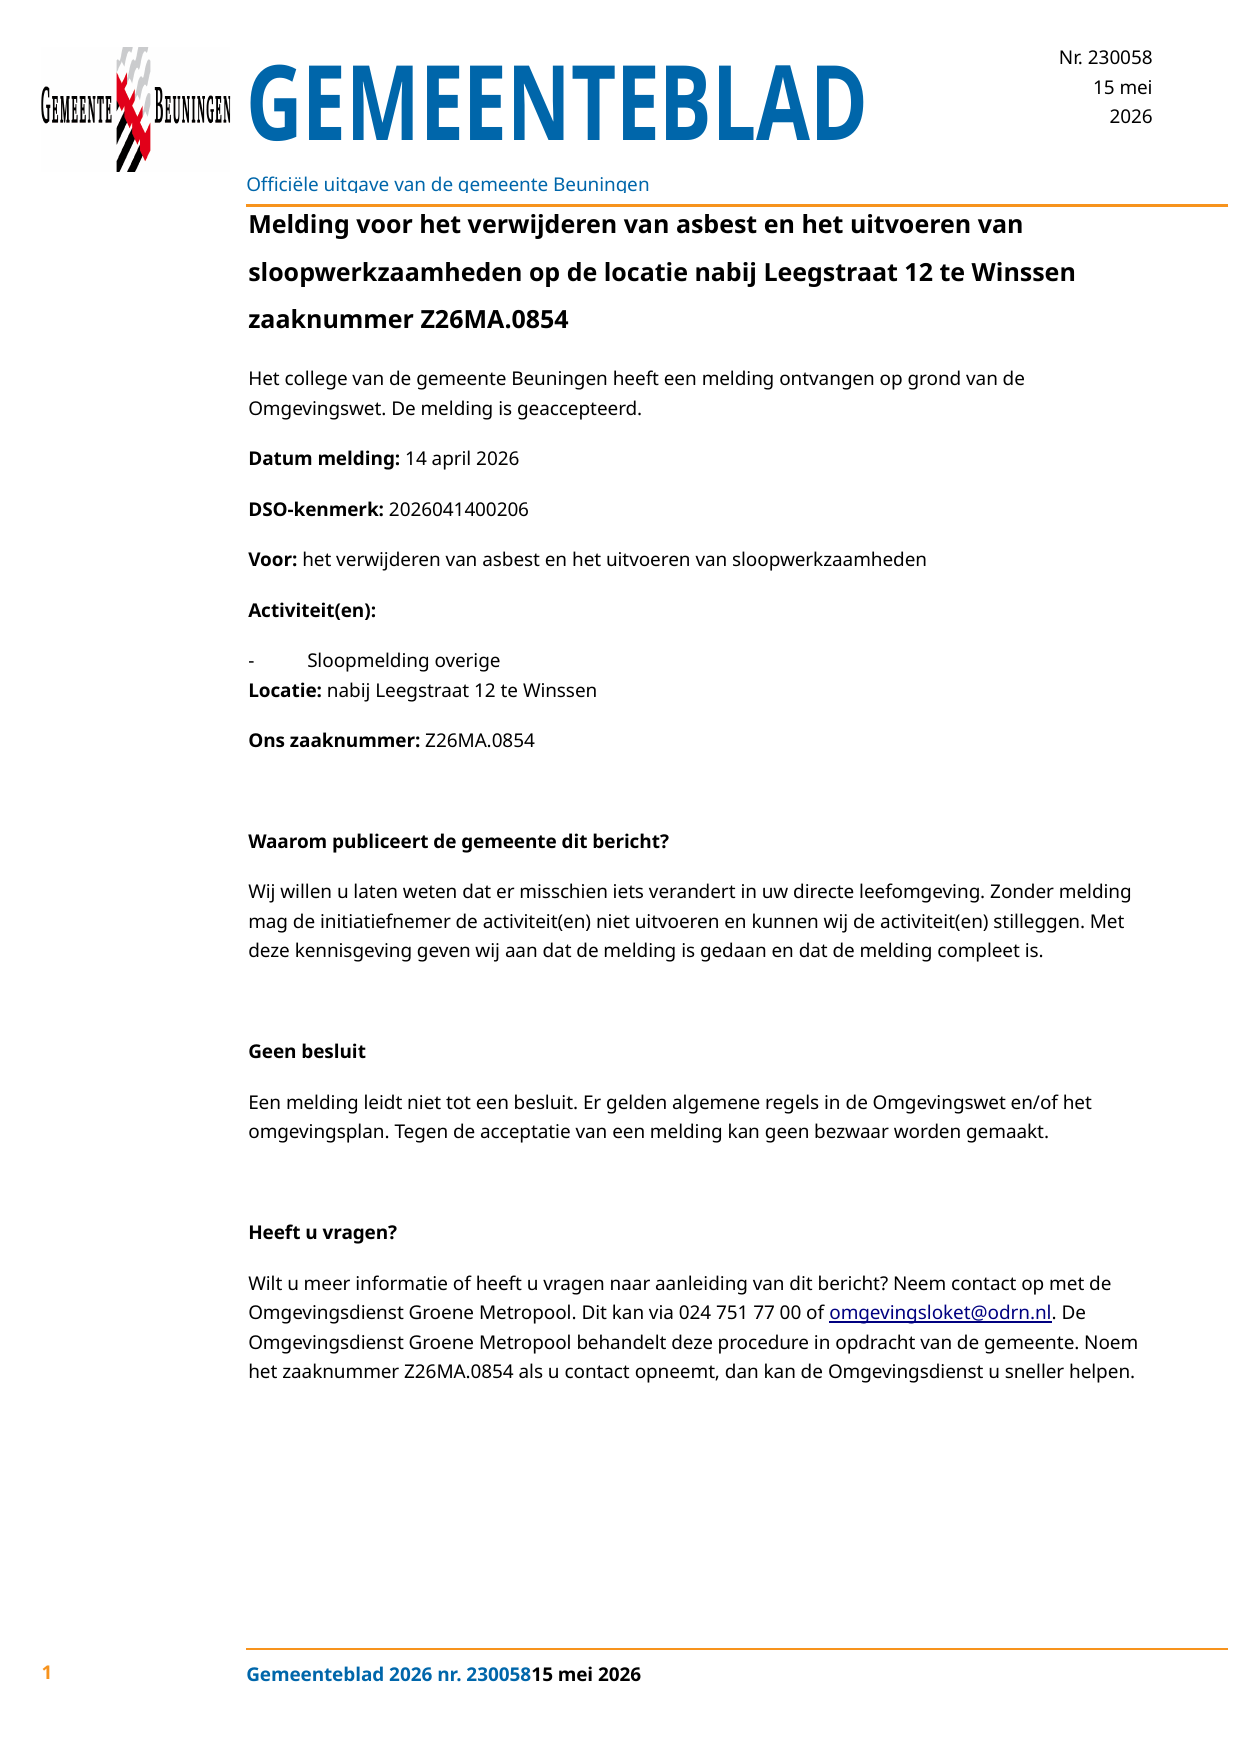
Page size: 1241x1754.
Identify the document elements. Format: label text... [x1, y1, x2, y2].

text Een melding leidt niet tot een besluit. Er gelden algemene regels in de Omgevingswet en/of het omgevingsplan. Tegen de acceptatie van een melding kan geen bezwaar worden gemaakt. [248, 1089, 1152, 1144]
text DSO-kenmerk: 2026041400206 [248, 496, 1152, 522]
text Heeft u vragen? [248, 1219, 1152, 1245]
picture [41, 47, 231, 172]
text Datum melding: 14 april 2026 [248, 446, 1152, 471]
text Ons zaaknummer: Z26MA.0854 [248, 727, 1152, 753]
text Activiteit(en): [248, 597, 1152, 622]
list Sloopmelding overige [248, 647, 1152, 673]
text Wij willen u laten weten dat er misschien iets verandert in uw directe leefomgeving. Zonder melding mag de initiatiefnemer de activiteit(en) niet uitvoeren en kunnen wij de activiteit(en) stilleggen. Met deze kennisgeving geven wij aan dat de melding is gedaan en dat de melding compleet is. [248, 878, 1152, 963]
text Geen besluit [248, 1038, 1152, 1064]
text Het college van de gemeente Beuningen heeft een melding ontvangen op grond van de Omgevingswet. De melding is geaccepteerd. [248, 366, 1152, 421]
text Melding voor het verwijderen van asbest en het uitvoeren van sloopwerkzaamheden op de locatie nabij Leegstraat 12 te Winssen zaaknummer Z26MA.0854 [248, 207, 1152, 336]
text Wilt u meer informatie of heeft u vragen naar aanleiding van dit bericht? Neem contact op met de Omgevingsdienst Groene Metropool. Dit kan via 024 751 77 00 of omgevingsloket@odrn.nl. De Omgevingsdienst Groene Metropool behandelt deze procedure in opdracht van de gemeente. Noem het zaaknummer Z26MA.0854 als u contact opneemt, dan kan de Omgevingsdienst u sneller helpen. [248, 1270, 1152, 1384]
text Locatie: nabij Leegstraat 12 te Winssen [248, 677, 1152, 702]
text Waarom publiceert de gemeente dit bericht? [248, 828, 1152, 854]
text Voor: het verwijderen van asbest en het uitvoeren van sloopwerkzaamheden [248, 546, 1152, 572]
